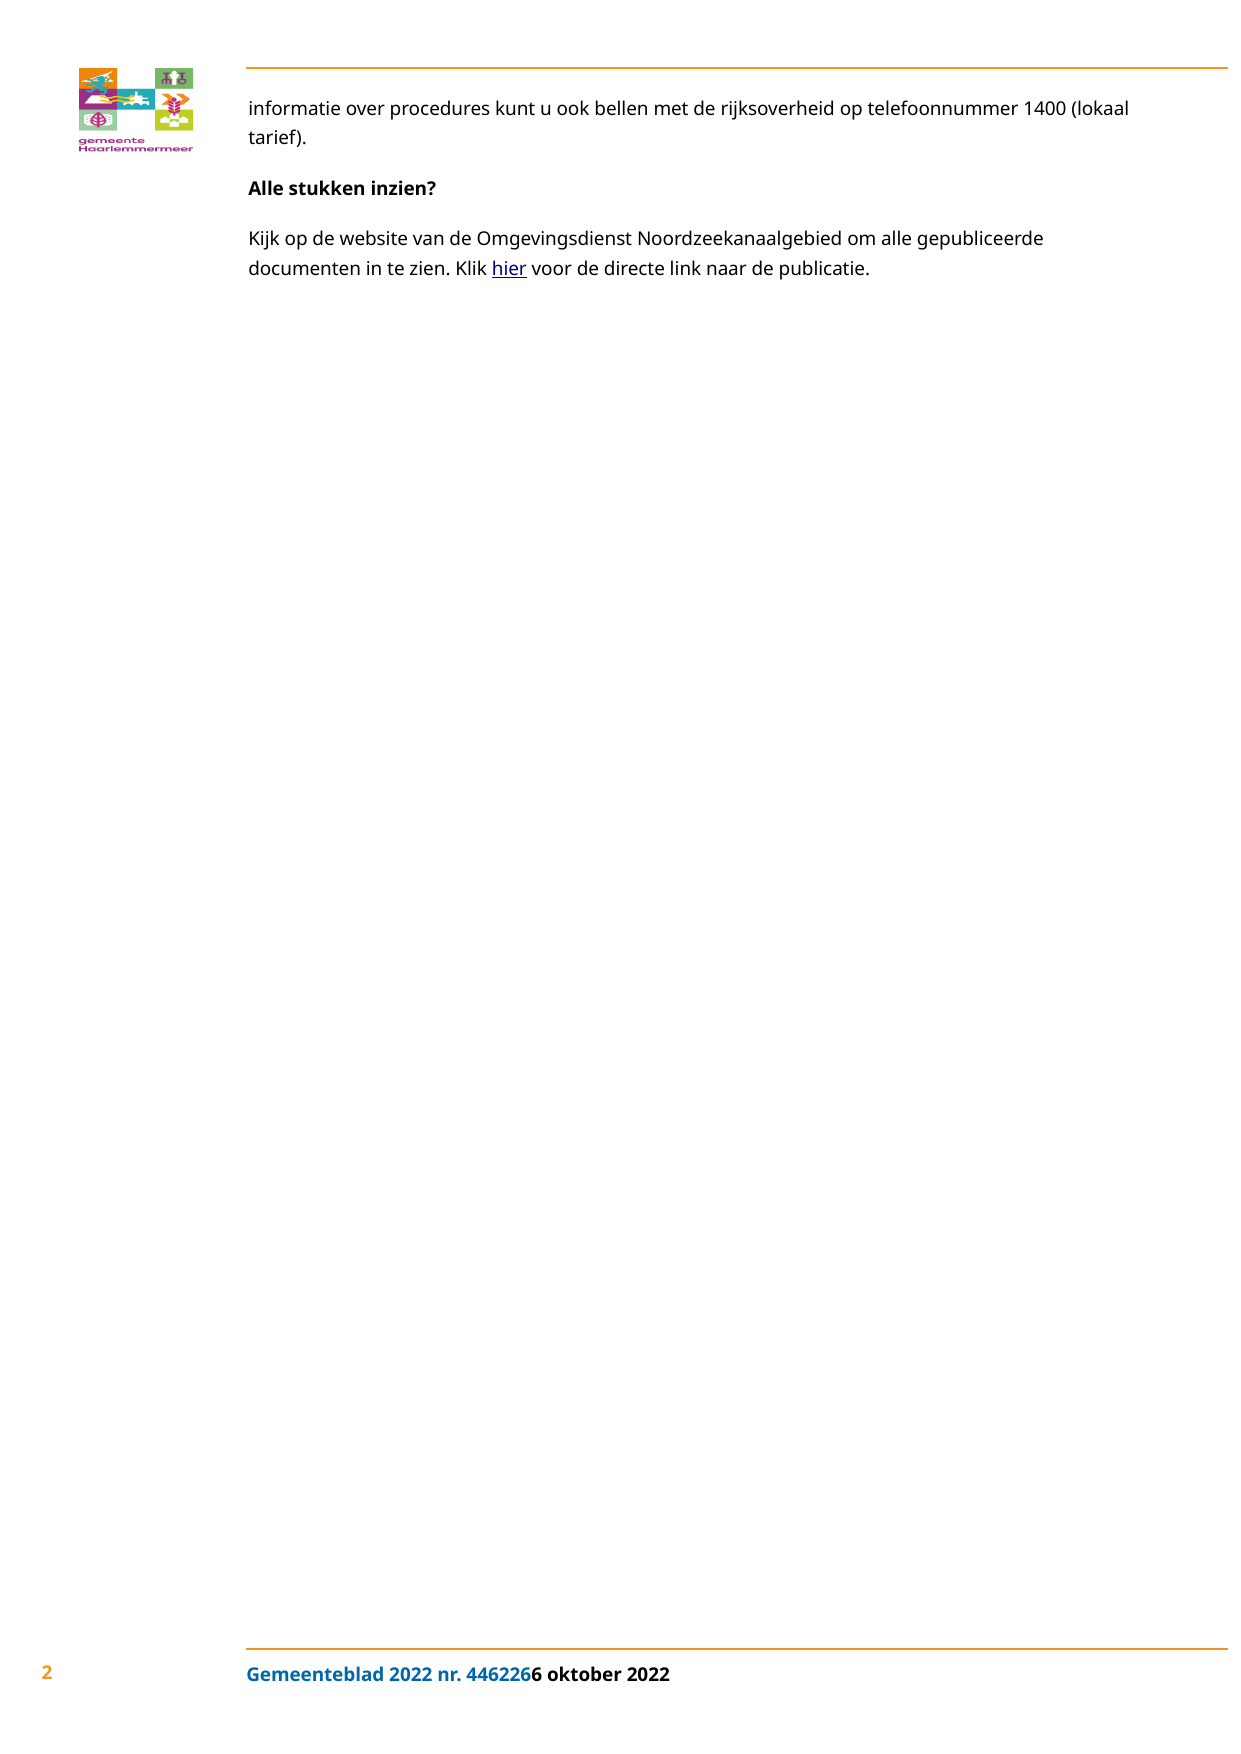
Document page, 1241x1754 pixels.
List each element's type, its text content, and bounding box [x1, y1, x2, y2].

picture [41, 47, 231, 172]
text informatie over procedures kunt u ook bellen met de rijksoverheid op telefoonnummer 1400 (lokaal tarief). [248, 95, 1152, 150]
text Kijk op de website van de Omgevingsdienst Noordzeekanaalgebied om alle gepubliceerde documenten in te zien. Klik hier voor de directe link naar de publicatie. [248, 225, 1152, 281]
text Alle stukken inzien? [248, 175, 1152, 201]
